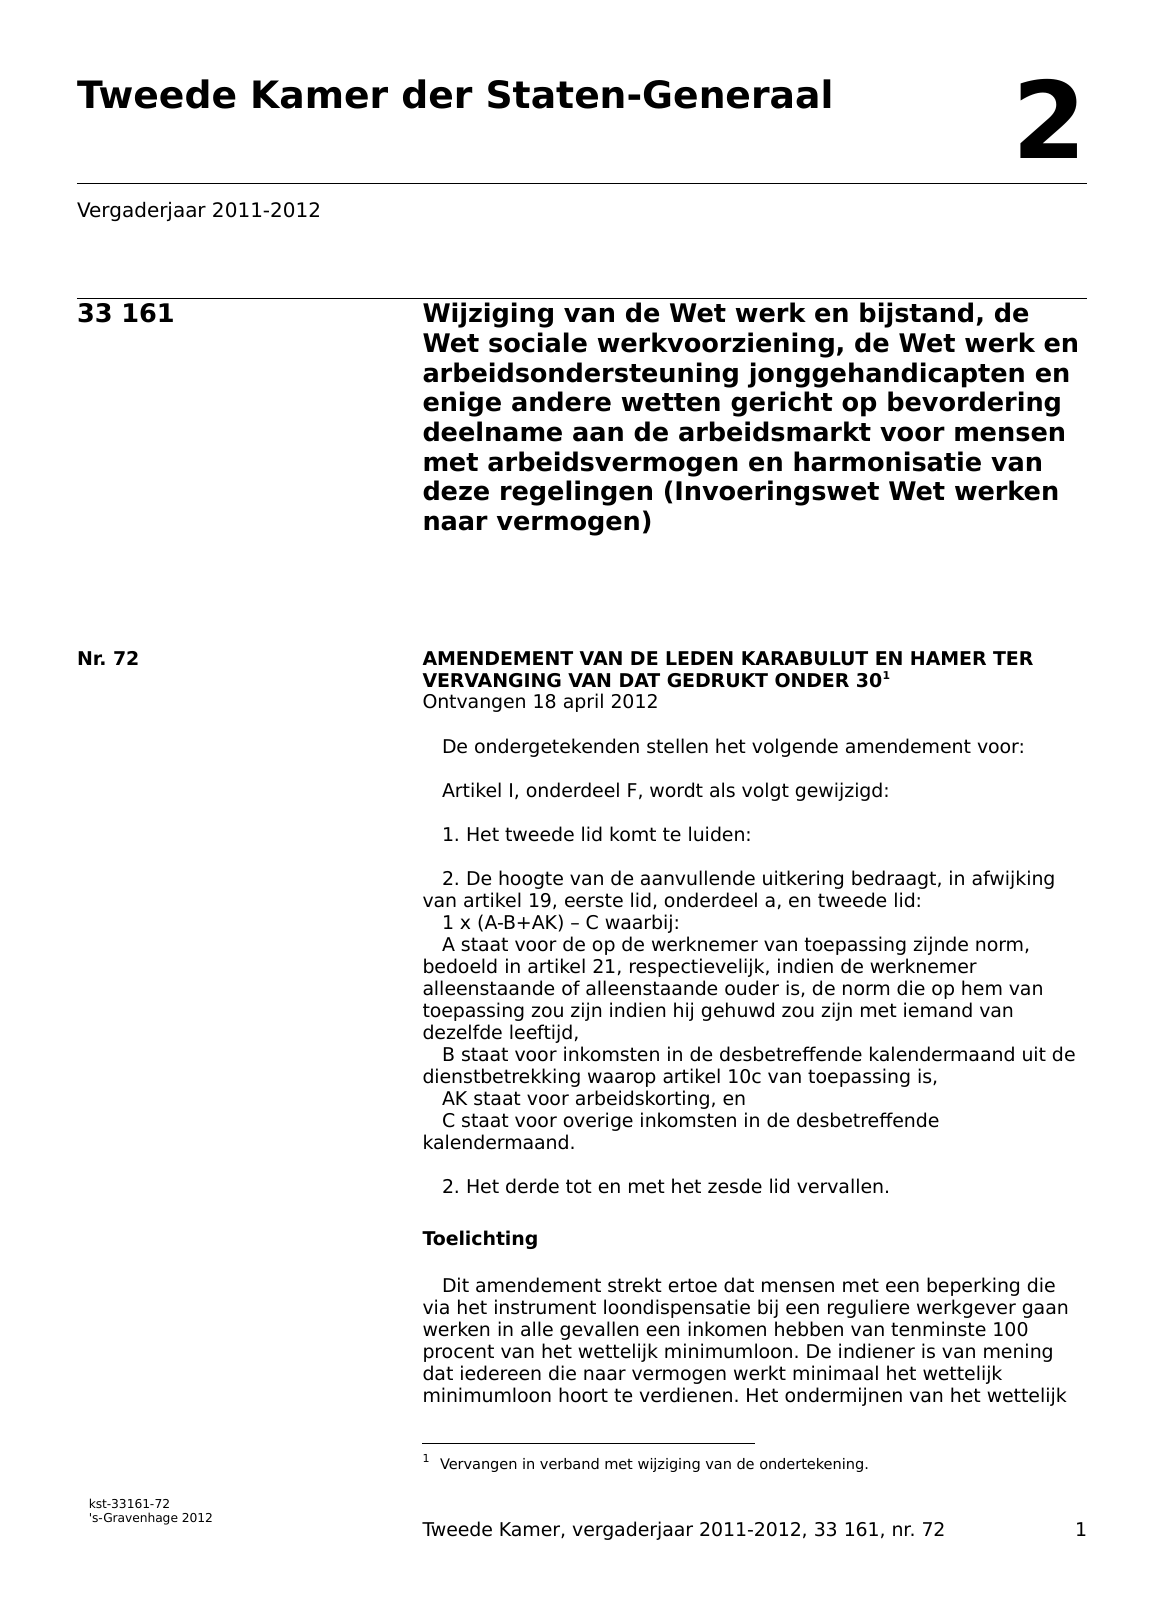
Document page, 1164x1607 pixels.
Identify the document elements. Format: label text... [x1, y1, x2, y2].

text Artikel I, onderdeel F, wordt als volgt gewijzigd: [422, 780, 1087, 802]
text A staat voor de op de werknemer van toepassing zijnde norm, bedoeld in artikel 21, respectievelijk, indien de werknemer alleenstaande of alleenstaande ouder is, de norm die op hem van toepassing zou zijn indien hij gehuwd zou zijn met iemand van dezelfde leeftijd, [422, 934, 1087, 1044]
text 2. De hoogte van de aanvullende uitkering bedraagt, in afwijking van artikel 19, eerste lid, onderdeel a, en tweede lid: [422, 868, 1087, 912]
subtitle Toelichting [422, 1228, 1087, 1250]
subtitle Nr. 72 AMENDEMENT VAN DE LEDEN KARABULUT EN HAMER TER VERVANGING VAN DAT GEDRUKT ONDER 30 [77, 647, 1087, 691]
subtitle 33 161 Wijziging van de Wet werk en bijstand, de Wet sociale werkvoorziening, de Wet werk en arbeidsondersteuning jonggehandicapten en enige andere wetten gericht op bevordering deelname aan de arbeidsmarkt voor mensen met arbeidsvermogen en harmonisatie van deze regelingen (Invoeringswet Wet werken naar vermogen) [77, 299, 1087, 536]
table_header Tweede Kamer der Staten-Generaal [77, 59, 886, 183]
text Dit amendement strekt ertoe dat mensen met een beperking die via het instrument loondispensatie bij een reguliere werkgever gaan werken in alle gevallen een inkomen hebben van tenminste 100 procent van het wettelijk minimumloon. De indiener is van mening dat iedereen die naar vermogen werkt minimaal het wettelijk minimumloon hoort te verdienen. Het ondermijnen van het wettelijk [422, 1275, 1087, 1407]
table_header 2 [886, 59, 1087, 183]
text De ondergetekenden stellen het volgende amendement voor: [422, 736, 1087, 758]
text Vervangen in verband met wijziging van de ondertekening. [422, 1452, 1087, 1474]
text B staat voor inkomsten in de desbetreffende kalendermaand uit de dienstbetrekking waarop artikel 10c van toepassing is, [422, 1044, 1087, 1088]
text AK staat voor arbeidskorting, en [422, 1088, 1087, 1110]
text 's-Gravenhage 2012 [88, 1511, 323, 1525]
text Ontvangen 18 april 2012 [422, 691, 1087, 713]
text kst-33161-72 [88, 1497, 323, 1511]
text 1 x (A-B+AK) – C waarbij: [422, 912, 1087, 934]
text C staat voor overige inkomsten in de desbetreffende kalendermaand. [422, 1110, 1087, 1154]
text 1. Het tweede lid komt te luiden: [422, 824, 1087, 846]
table_cell Vergaderjaar 2011-2012 [77, 184, 1087, 298]
text 2. Het derde tot en met het zesde lid vervallen. [422, 1176, 1087, 1198]
